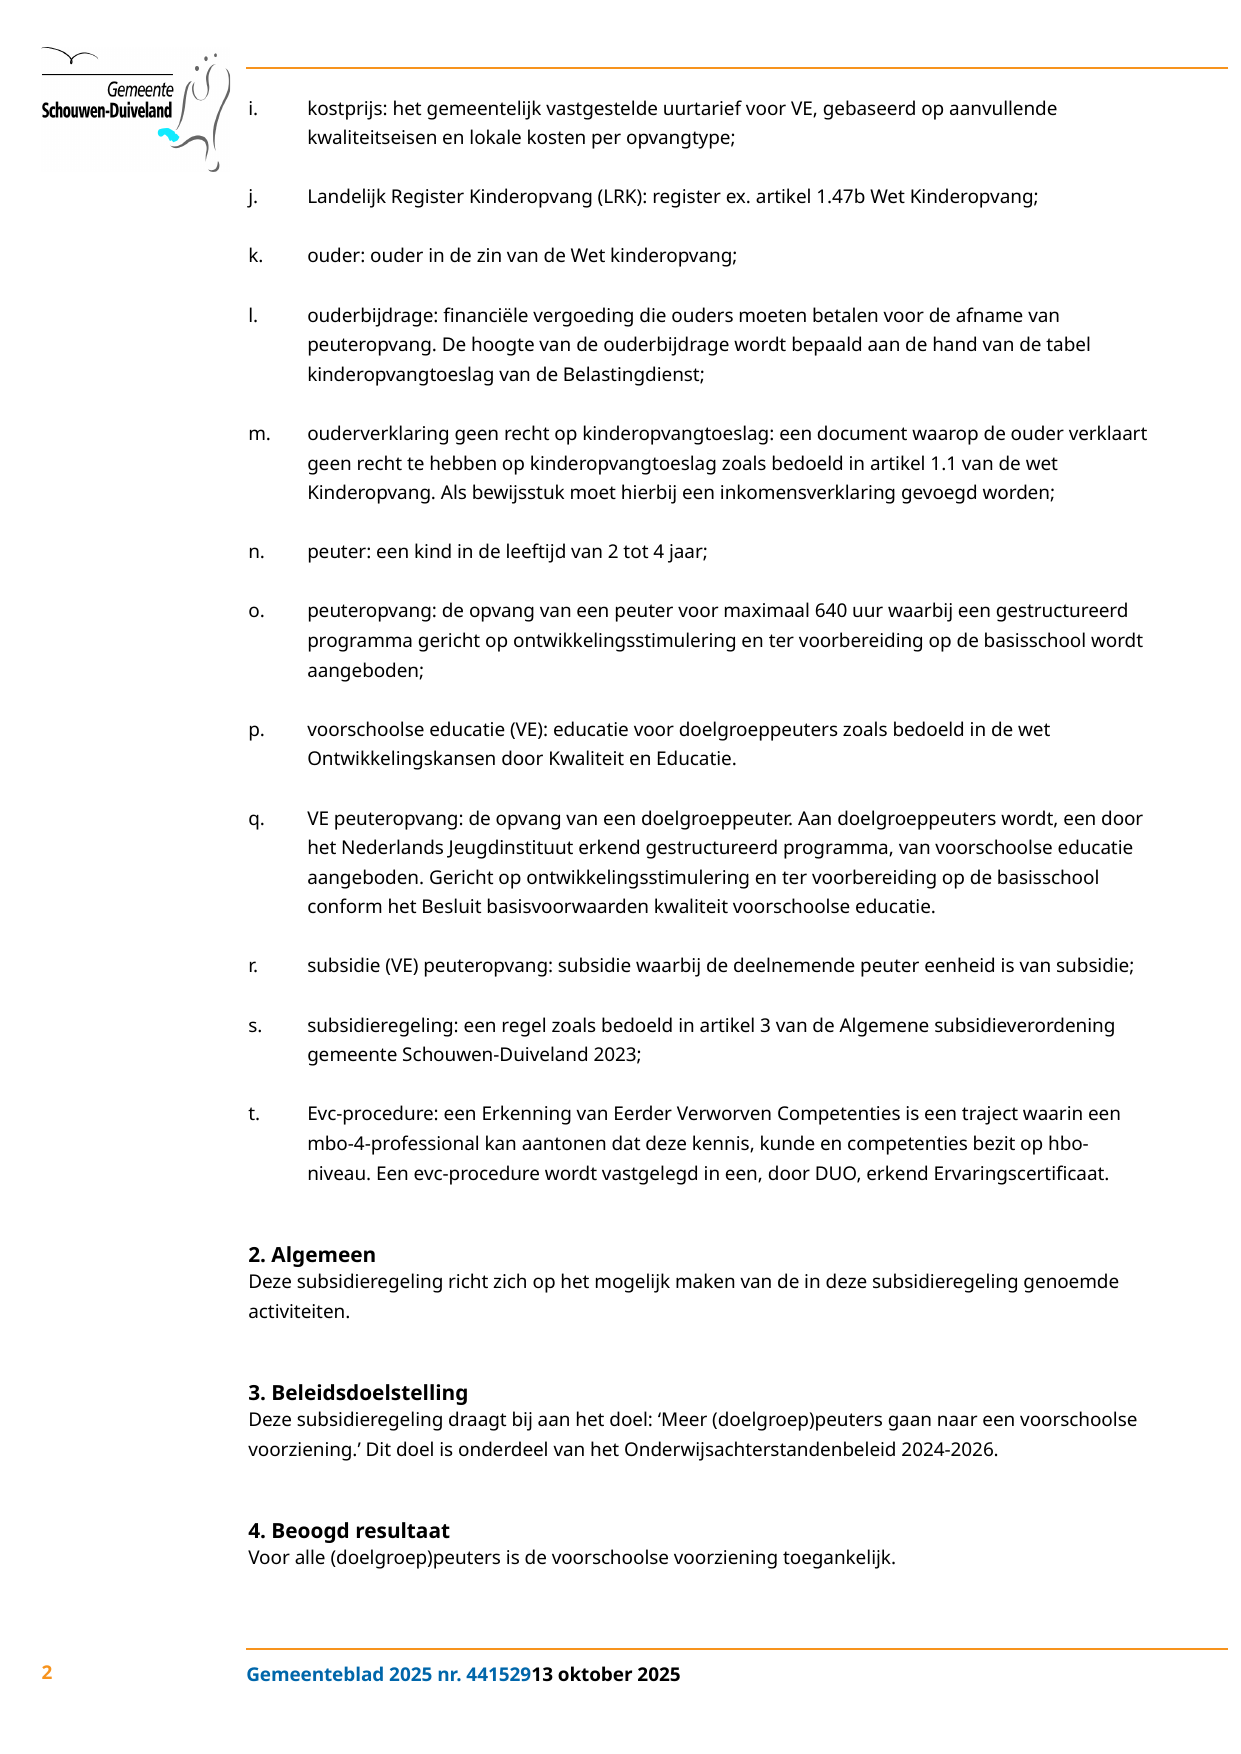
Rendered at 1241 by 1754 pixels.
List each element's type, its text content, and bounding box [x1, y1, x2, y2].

list VE peuteropvang: de opvang van een doelgroeppeuter. Aan doelgroeppeuters wordt, een door het Nederlands Jeugdinstituut erkend gestructureerd programma, van voorschoolse educatie aangeboden. Gericht op ontwikkelingsstimulering en ter voorbereiding op de basisschool conform het Besluit basisvoorwaarden kwaliteit voorschoolse educatie. [248, 805, 1152, 919]
text 3. Beleidsdoelstelling [248, 1378, 1152, 1406]
list ouder: ouder in de zin van de Wet kinderopvang; [248, 243, 1152, 268]
list Landelijk Register Kinderopvang (LRK): register ex. artikel 1.47b Wet Kinderopvang; [248, 183, 1152, 209]
picture [41, 47, 231, 172]
text Voor alle (doelgroep)peuters is de voorschoolse voorziening toegankelijk. [248, 1544, 1152, 1570]
list ouderbijdrage: financiële vergoeding die ouders moeten betalen voor de afname van peuteropvang. De hoogte van de ouderbijdrage wordt bepaald aan de hand van de tabel kinderopvangtoeslag van de Belastingdienst; [248, 302, 1152, 387]
list subsidie (VE) peuteropvang: subsidie waarbij de deelnemende peuter eenheid is van subsidie; [248, 953, 1152, 978]
text Deze subsidieregeling draagt bij aan het doel: ‘Meer (doelgroep)peuters gaan naar een voorschoolse voorziening.’ Dit doel is onderdeel van het Onderwijsachterstandenbeleid 2024-2026. [248, 1406, 1152, 1462]
text Deze subsidieregeling richt zich op het mogelijk maken van de in deze subsidieregeling genoemde activiteiten. [248, 1268, 1152, 1323]
text 4. Beoogd resultaat [248, 1516, 1152, 1544]
list peuteropvang: de opvang van een peuter voor maximaal 640 uur waarbij een gestructureerd programma gericht op ontwikkelingsstimulering en ter voorbereiding op de basisschool wordt aangeboden; [248, 598, 1152, 683]
list peuter: een kind in de leeftijd van 2 tot 4 jaar; [248, 538, 1152, 564]
list subsidieregeling: een regel zoals bedoeld in artikel 3 van de Algemene subsidieverordening gemeente Schouwen-Duiveland 2023; [248, 1012, 1152, 1067]
list voorschoolse educatie (VE): educatie voor doelgroeppeuters zoals bedoeld in de wet Ontwikkelingskansen door Kwaliteit en Educatie. [248, 716, 1152, 771]
text 2. Algemeen [248, 1240, 1152, 1268]
list Evc-procedure: een Erkenning van Eerder Verworven Competenties is een traject waarin een mbo-4-professional kan aantonen dat deze kennis, kunde en competenties bezit op hbo-niveau. Een evc-procedure wordt vastgelegd in een, door DUO, erkend Ervaringscertificaat. [248, 1101, 1152, 1186]
list ouderverklaring geen recht op kinderopvangtoeslag: een document waarop de ouder verklaart geen recht te hebben op kinderopvangtoeslag zoals bedoeld in artikel 1.1 van de wet Kinderopvang. Als bewijsstuk moet hierbij een inkomensverklaring gevoegd worden; [248, 420, 1152, 505]
list kostprijs: het gemeentelijk vastgestelde uurtarief voor VE, gebaseerd op aanvullende kwaliteitseisen en lokale kosten per opvangtype; [248, 95, 1152, 150]
